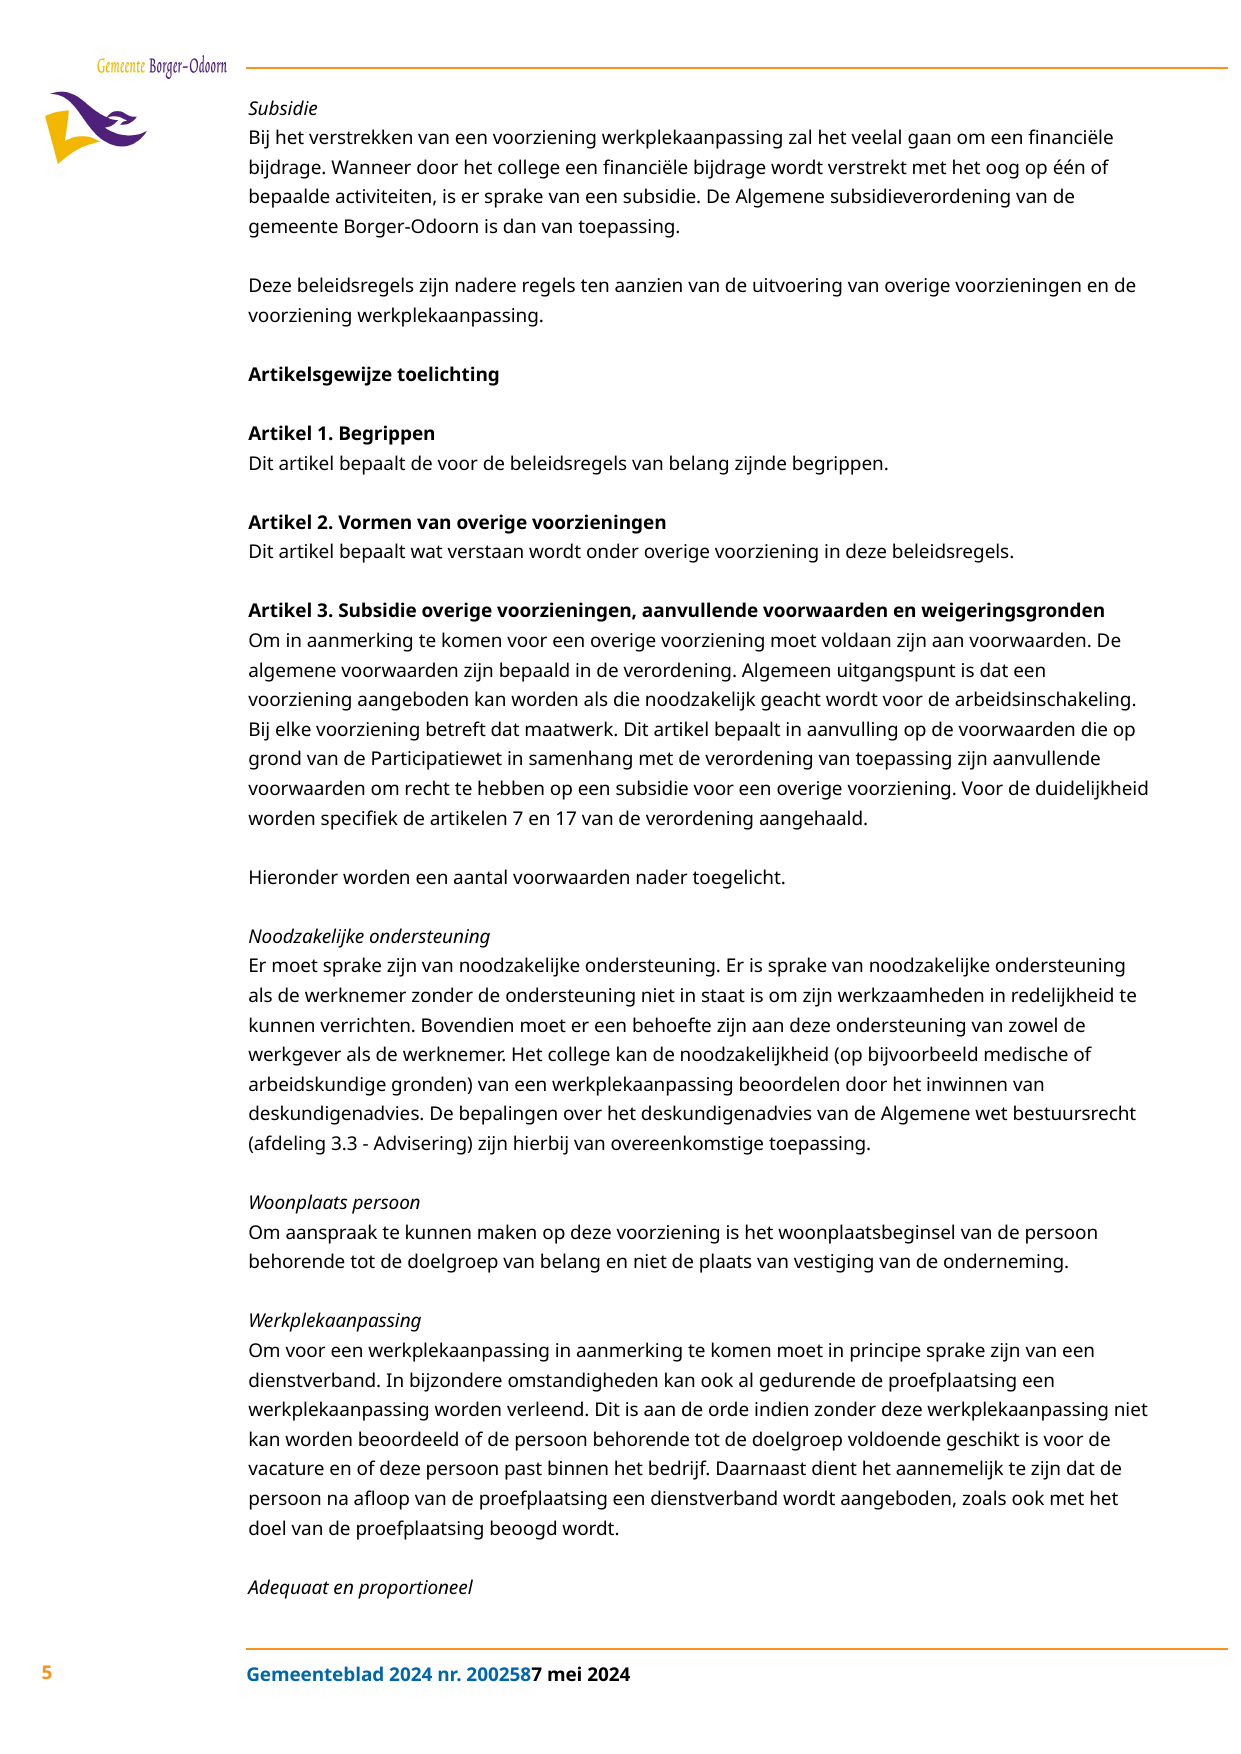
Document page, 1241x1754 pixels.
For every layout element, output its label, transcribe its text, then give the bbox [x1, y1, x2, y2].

text Artikel 3. Subsidie overige voorzieningen, aanvullende voorwaarden en weigeringsgronden [248, 598, 1152, 623]
text Woonplaats persoon [248, 1189, 1152, 1215]
text Hieronder worden een aantal voorwaarden nader toegelicht. [248, 864, 1152, 890]
text Noodzakelijke ondersteuning [248, 923, 1152, 949]
text Deze beleidsregels zijn nadere regels ten aanzien van de uitvoering van overige voorzieningen en de voorziening werkplekaanpassing. [248, 272, 1152, 328]
picture [41, 47, 231, 172]
text Artikel 1. Begrippen [248, 420, 1152, 446]
text Om aanspraak te kunnen maken op deze voorziening is het woonplaatsbeginsel van de persoon behorende tot de doelgroep van belang en niet de plaats van vestiging van de onderneming. [248, 1219, 1152, 1274]
text Om voor een werkplekaanpassing in aanmerking te komen moet in principe sprake zijn van een dienstverband. In bijzondere omstandigheden kan ook al gedurende de proefplaatsing een werkplekaanpassing worden verleend. Dit is aan de orde indien zonder deze werkplekaanpassing niet kan worden beoordeeld of de persoon behorende tot de doelgroep voldoende geschikt is voor de vacature en of deze persoon past binnen het bedrijf. Daarnaast dient het aannemelijk te zijn dat de persoon na afloop van de proefplaatsing een dienstverband wordt aangeboden, zoals ook met het doel van de proefplaatsing beoogd wordt. [248, 1337, 1152, 1541]
text Er moet sprake zijn van noodzakelijke ondersteuning. Er is sprake van noodzakelijke ondersteuning als de werknemer zonder de ondersteuning niet in staat is om zijn werkzaamheden in redelijkheid te kunnen verrichten. Bovendien moet er een behoefte zijn aan deze ondersteuning van zowel de werkgever als de werknemer. Het college kan de noodzakelijkheid (op bijvoorbeeld medische of arbeidskundige gronden) van een werkplekaanpassing beoordelen door het inwinnen van deskundigenadvies. De bepalingen over het deskundigenadvies van de Algemene wet bestuursrecht (afdeling 3.3 - Advisering) zijn hierbij van overeenkomstige toepassing. [248, 953, 1152, 1156]
text Dit artikel bepaalt wat verstaan wordt onder overige voorziening in deze beleidsregels. [248, 538, 1152, 564]
text Adequaat en proportioneel [248, 1574, 1152, 1600]
text Artikelsgewijze toelichting [248, 361, 1152, 387]
text Bij het verstrekken van een voorziening werkplekaanpassing zal het veelal gaan om een financiële bijdrage. Wanneer door het college een financiële bijdrage wordt verstrekt met het oog op één of bepaalde activiteiten, is er sprake van een subsidie. De Algemene subsidieverordening van de gemeente Borger-Odoorn is dan van toepassing. [248, 124, 1152, 239]
text Artikel 2. Vormen van overige voorzieningen [248, 509, 1152, 535]
text Werkplekaanpassing [248, 1308, 1152, 1333]
text Om in aanmerking te komen voor een overige voorziening moet voldaan zijn aan voorwaarden. De algemene voorwaarden zijn bepaald in de verordening. Algemeen uitgangspunt is dat een voorziening aangeboden kan worden als die noodzakelijk geacht wordt voor de arbeidsinschakeling. Bij elke voorziening betreft dat maatwerk. Dit artikel bepaalt in aanvulling op de voorwaarden die op grond van de Participatiewet in samenhang met de verordening van toepassing zijn aanvullende voorwaarden om recht te hebben op een subsidie voor een overige voorziening. Voor de duidelijkheid worden specifiek de artikelen 7 en 17 van de verordening aangehaald. [248, 627, 1152, 831]
text Dit artikel bepaalt de voor de beleidsregels van belang zijnde begrippen. [248, 450, 1152, 476]
text Subsidie [248, 95, 1152, 121]
